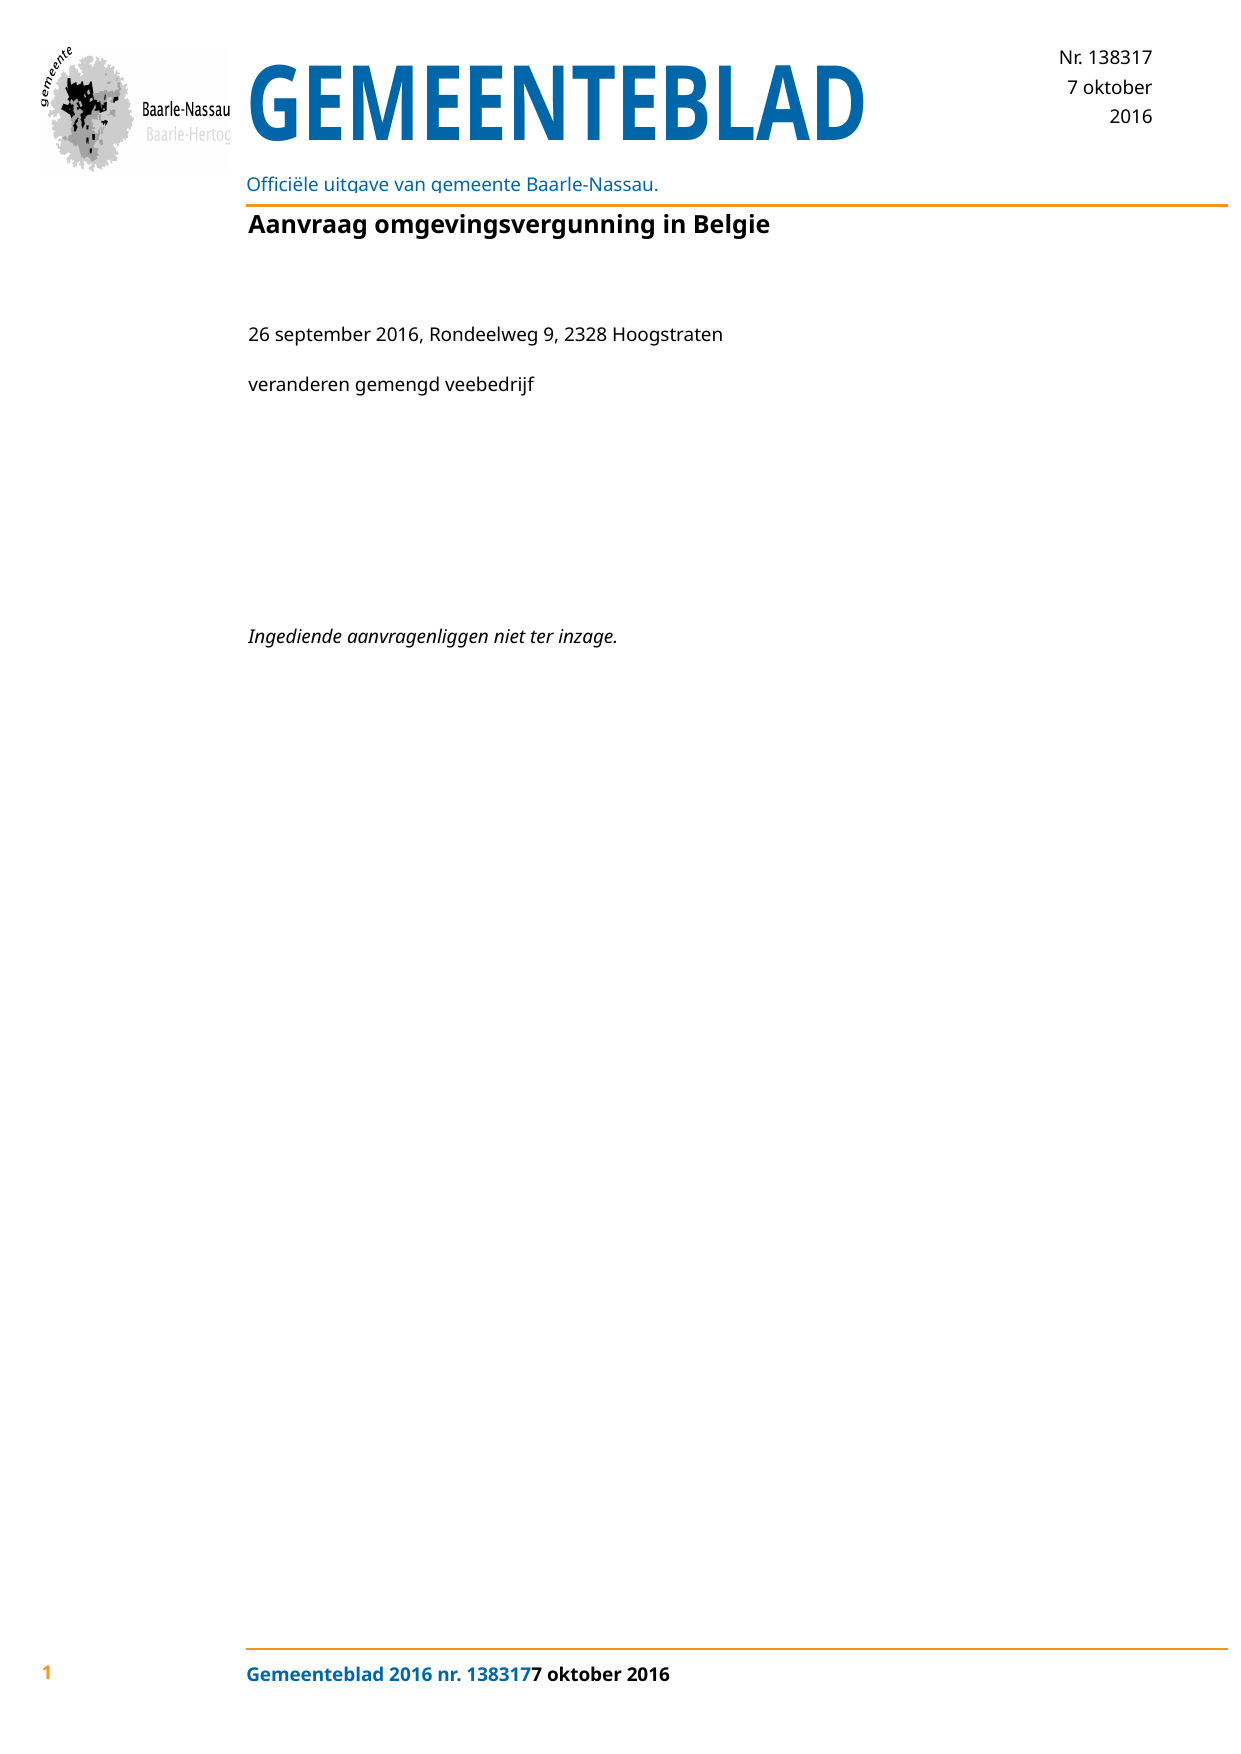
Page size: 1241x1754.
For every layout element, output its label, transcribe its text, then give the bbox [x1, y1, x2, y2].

text Ingediende aanvragenliggen niet ter inzage. [248, 623, 1152, 649]
picture [41, 47, 231, 172]
text Aanvraag omgevingsvergunning in Belgie [248, 207, 1152, 241]
text veranderen gemengd veebedrijf [248, 371, 1152, 397]
text 26 september 2016, Rondeelweg 9, 2328 Hoogstraten [248, 321, 1152, 346]
